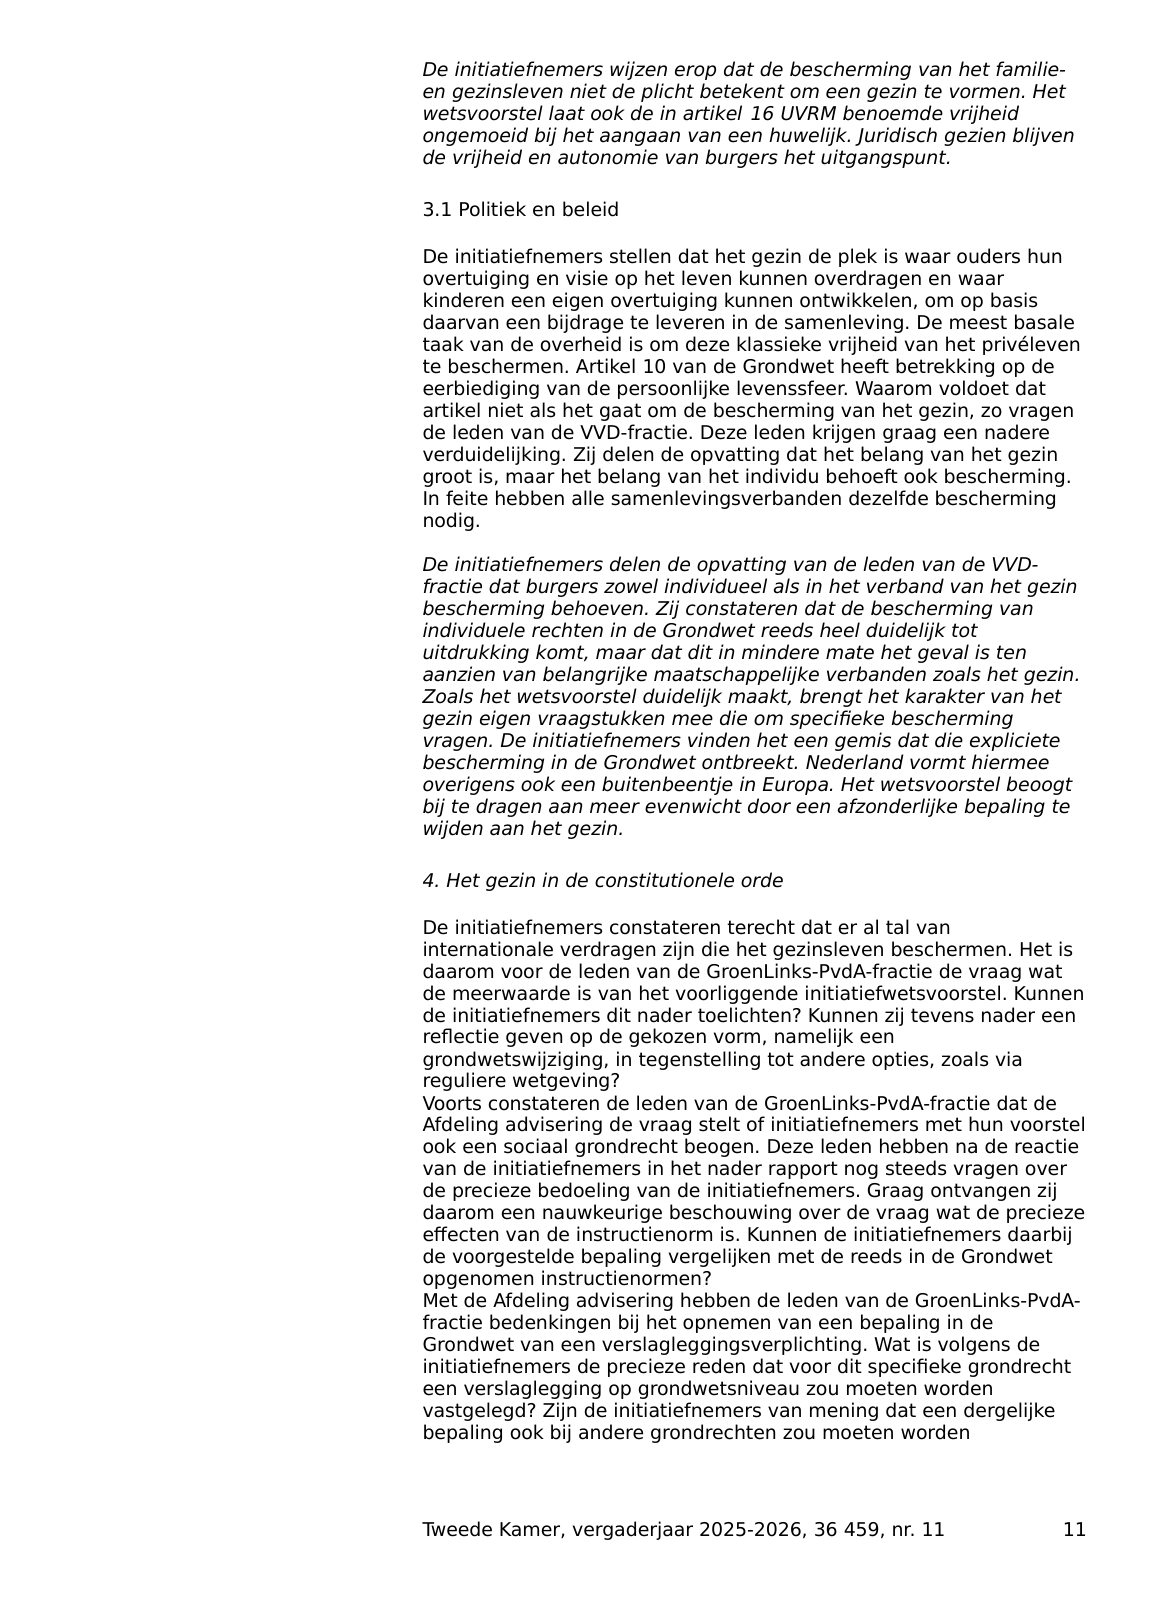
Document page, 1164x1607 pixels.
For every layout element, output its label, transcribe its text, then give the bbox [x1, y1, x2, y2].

subtitle 3.1 Politiek en beleid [422, 199, 1087, 221]
text De initiatiefnemers delen de opvatting van de leden van de VVD-fractie dat burgers zowel individueel als in het verband van het gezin bescherming behoeven. Zij constateren dat de bescherming van individuele rechten in de Grondwet reeds heel duidelijk tot uitdrukking komt, maar dat dit in mindere mate het geval is ten aanzien van belangrijke maatschappelijke verbanden zoals het gezin. Zoals het wetsvoorstel duidelijk maakt, brengt het karakter van het gezin eigen vraagstukken mee die om specifieke bescherming vragen. De initiatiefnemers vinden het een gemis dat die expliciete bescherming in de Grondwet ontbreekt. Nederland vormt hiermee overigens ook een buitenbeentje in Europa. Het wetsvoorstel beoogt bij te dragen aan meer evenwicht door een afzonderlijke bepaling te wijden aan het gezin. [422, 554, 1087, 839]
text De initiatiefnemers stellen dat het gezin de plek is waar ouders hun overtuiging en visie op het leven kunnen overdragen en waar kinderen een eigen overtuiging kunnen ontwikkelen, om op basis daarvan een bijdrage te leveren in de samenleving. De meest basale taak van de overheid is om deze klassieke vrijheid van het privéleven te beschermen. Artikel 10 van de Grondwet heeft betrekking op de eerbiediging van de persoonlijke levenssfeer. Waarom voldoet dat artikel niet als het gaat om de bescherming van het gezin, zo vragen de leden van de VVD-fractie. Deze leden krijgen graag een nadere verduidelijking. Zij delen de opvatting dat het belang van het gezin groot is, maar het belang van het individu behoeft ook bescherming. In feite hebben alle samenlevingsverbanden dezelfde bescherming nodig. [422, 246, 1087, 532]
text Met de Afdeling advisering hebben de leden van de GroenLinks-PvdA-fractie bedenkingen bij het opnemen van een bepaling in de Grondwet van een verslagleggingsverplichting. Wat is volgens de initiatiefnemers de precieze reden dat voor dit specifieke grondrecht een verslaglegging op grondwetsniveau zou moeten worden vastgelegd? Zijn de initiatiefnemers van mening dat een dergelijke bepaling ook bij andere grondrechten zou moeten worden [422, 1290, 1087, 1444]
text De initiatiefnemers constateren terecht dat er al tal van internationale verdragen zijn die het gezinsleven beschermen. Het is daarom voor de leden van de GroenLinks-PvdA-fractie de vraag wat de meerwaarde is van het voorliggende initiatiefwetsvoorstel. Kunnen de initiatiefnemers dit nader toelichten? Kunnen zij tevens nader een reflectie geven op de gekozen vorm, namelijk een grondwetswijziging, in tegenstelling tot andere opties, zoals via reguliere wetgeving? [422, 917, 1087, 1092]
subtitle 4. Het gezin in de constitutionele orde [422, 869, 1087, 892]
text De initiatiefnemers wijzen erop dat de bescherming van het familie- en gezinsleven niet de plicht betekent om een gezin te vormen. Het wetsvoorstel laat ook de in artikel 16 UVRM benoemde vrijheid ongemoeid bij het aangaan van een huwelijk. Juridisch gezien blijven de vrijheid en autonomie van burgers het uitgangspunt. [422, 59, 1087, 169]
text Voorts constateren de leden van de GroenLinks-PvdA-fractie dat de Afdeling advisering de vraag stelt of initiatiefnemers met hun voorstel ook een sociaal grondrecht beogen. Deze leden hebben na de reactie van de initiatiefnemers in het nader rapport nog steeds vragen over de precieze bedoeling van de initiatiefnemers. Graag ontvangen zij daarom een nauwkeurige beschouwing over de vraag wat de precieze effecten van de instructienorm is. Kunnen de initiatiefnemers daarbij de voorgestelde bepaling vergelijken met de reeds in de Grondwet opgenomen instructienormen? [422, 1092, 1087, 1290]
